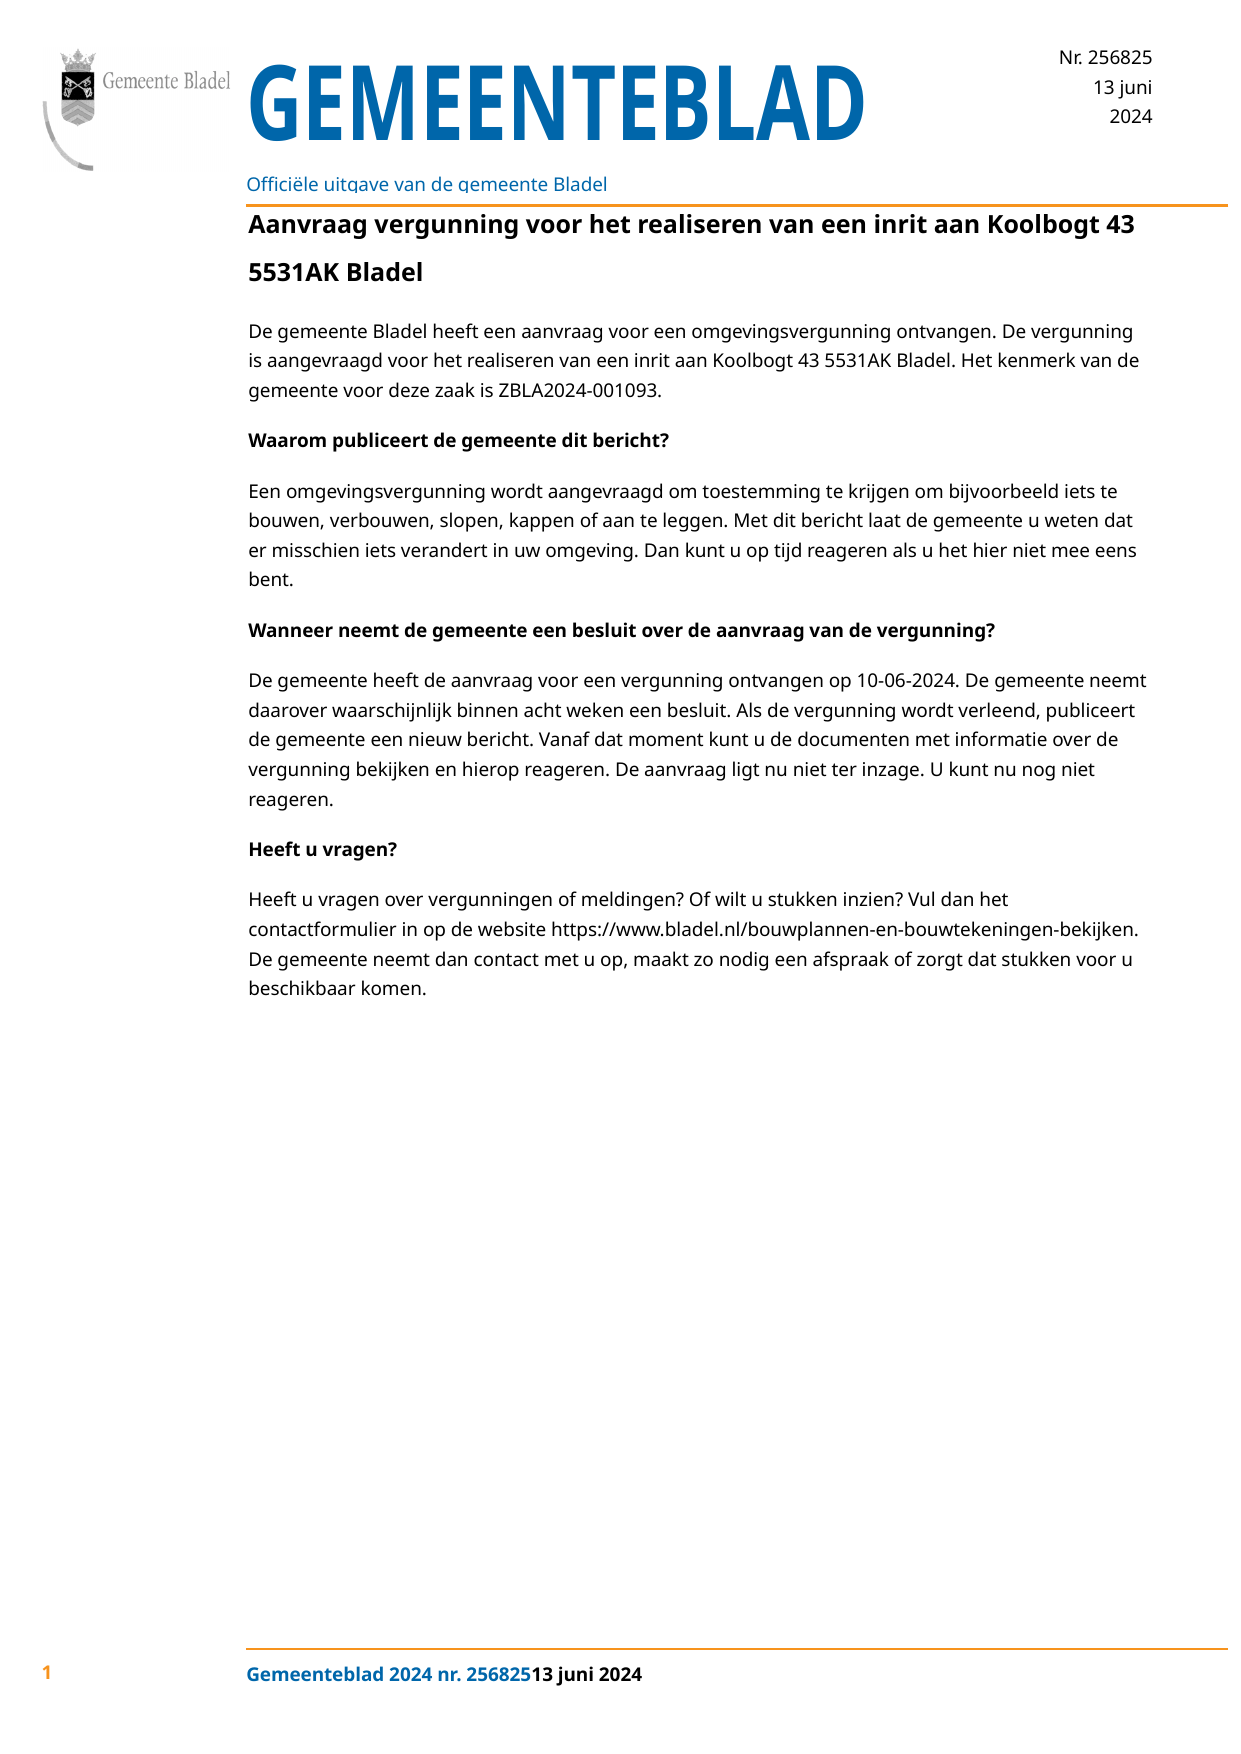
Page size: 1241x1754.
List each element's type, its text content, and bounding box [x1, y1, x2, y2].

text Een omgevingsvergunning wordt aangevraagd om toestemming te krijgen om bijvoorbeeld iets te bouwen, verbouwen, slopen, kappen of aan te leggen. Met dit bericht laat de gemeente u weten dat er misschien iets verandert in uw omgeving. Dan kunt u op tijd reageren als u het hier niet mee eens bent. [248, 478, 1152, 592]
text De gemeente heeft de aanvraag voor een vergunning ontvangen op 10-06-2024. De gemeente neemt daarover waarschijnlijk binnen acht weken een besluit. Als de vergunning wordt verleend, publiceert de gemeente een nieuw bericht. Vanaf dat moment kunt u de documenten met informatie over de vergunning bekijken en hierop reageren. De aanvraag ligt nu niet ter inzage. U kunt nu nog niet reageren. [248, 667, 1152, 812]
text Heeft u vragen over vergunningen of meldingen? Of wilt u stukken inzien? Vul dan het contactformulier in op de website https://www.bladel.nl/bouwplannen-en-bouwtekeningen-bekijken. De gemeente neemt dan contact met u op, maakt zo nodig een afspraak of zorgt dat stukken voor u beschikbaar komen. [248, 887, 1152, 1001]
text Aanvraag vergunning voor het realiseren van een inrit aan Koolbogt 43 5531AK Bladel [248, 207, 1152, 288]
text Waarom publiceert de gemeente dit bericht? [248, 427, 1152, 453]
text Wanneer neemt de gemeente een besluit over de aanvraag van de vergunning? [248, 617, 1152, 643]
text De gemeente Bladel heeft een aanvraag voor een omgevingsvergunning ontvangen. De vergunning is aangevraagd voor het realiseren van een inrit aan Koolbogt 43 5531AK Bladel. Het kenmerk van de gemeente voor deze zaak is ZBLA2024-001093. [248, 318, 1152, 403]
text Heeft u vragen? [248, 836, 1152, 862]
picture [41, 47, 231, 172]
